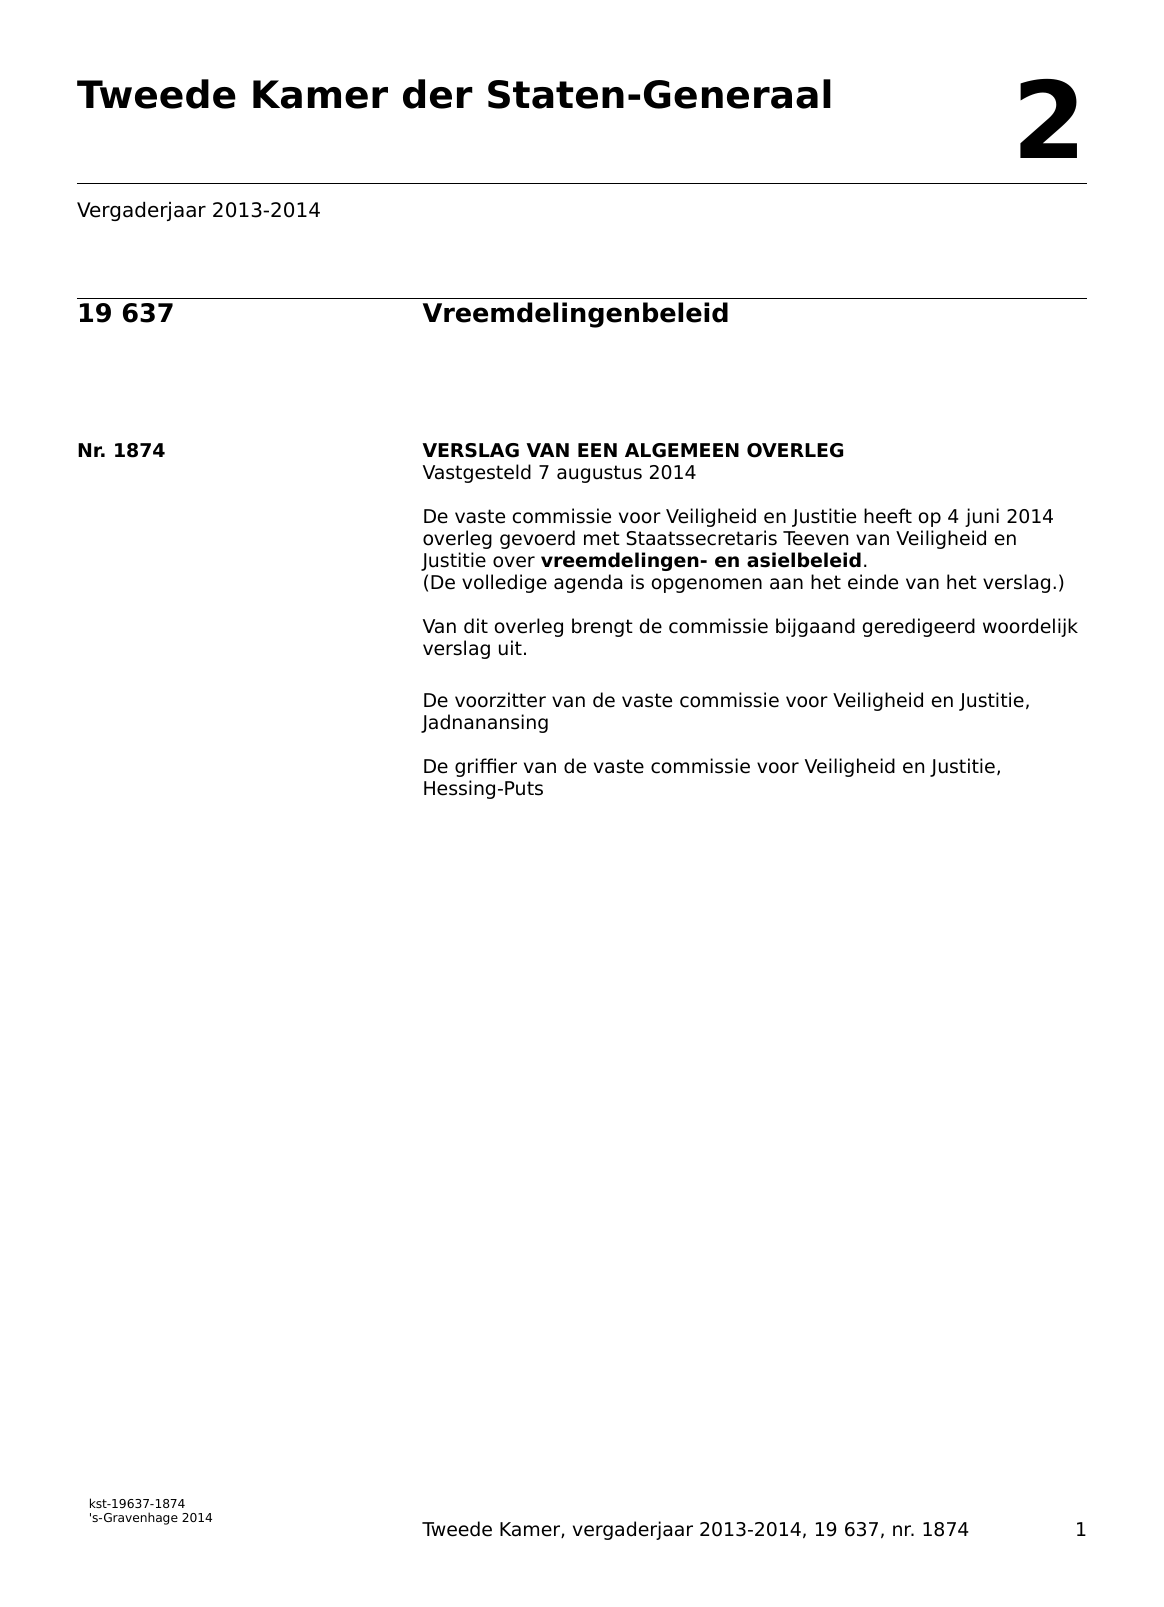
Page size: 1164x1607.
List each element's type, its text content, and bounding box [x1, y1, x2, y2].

text Vastgesteld 7 augustus 2014 [422, 462, 1087, 484]
text (De volledige agenda is opgenomen aan het einde van het verslag.) [422, 572, 1087, 594]
text kst-19637-1874 [88, 1497, 323, 1511]
table_header Tweede Kamer der Staten-Generaal [77, 59, 886, 183]
subtitle Nr. 1874 VERSLAG VAN EEN ALGEMEEN OVERLEG [77, 440, 1087, 462]
text Van dit overleg brengt de commissie bijgaand geredigeerd woordelijk verslag uit. [422, 616, 1087, 660]
text De griffier van de vaste commissie voor Veiligheid en Justitie, Hessing-Puts [422, 756, 1087, 800]
subtitle 19 637 Vreemdelingenbeleid [77, 299, 1087, 329]
text De vaste commissie voor Veiligheid en Justitie heeft op 4 juni 2014 overleg gevoerd met Staatssecretaris Teeven van Veiligheid en Justitie over vreemdelingen- en asielbeleid. [422, 506, 1087, 572]
table_header 2 [886, 59, 1087, 183]
text De voorzitter van de vaste commissie voor Veiligheid en Justitie, Jadnanansing [422, 690, 1087, 734]
text 's-Gravenhage 2014 [88, 1511, 323, 1525]
table_cell Vergaderjaar 2013-2014 [77, 184, 1087, 298]
